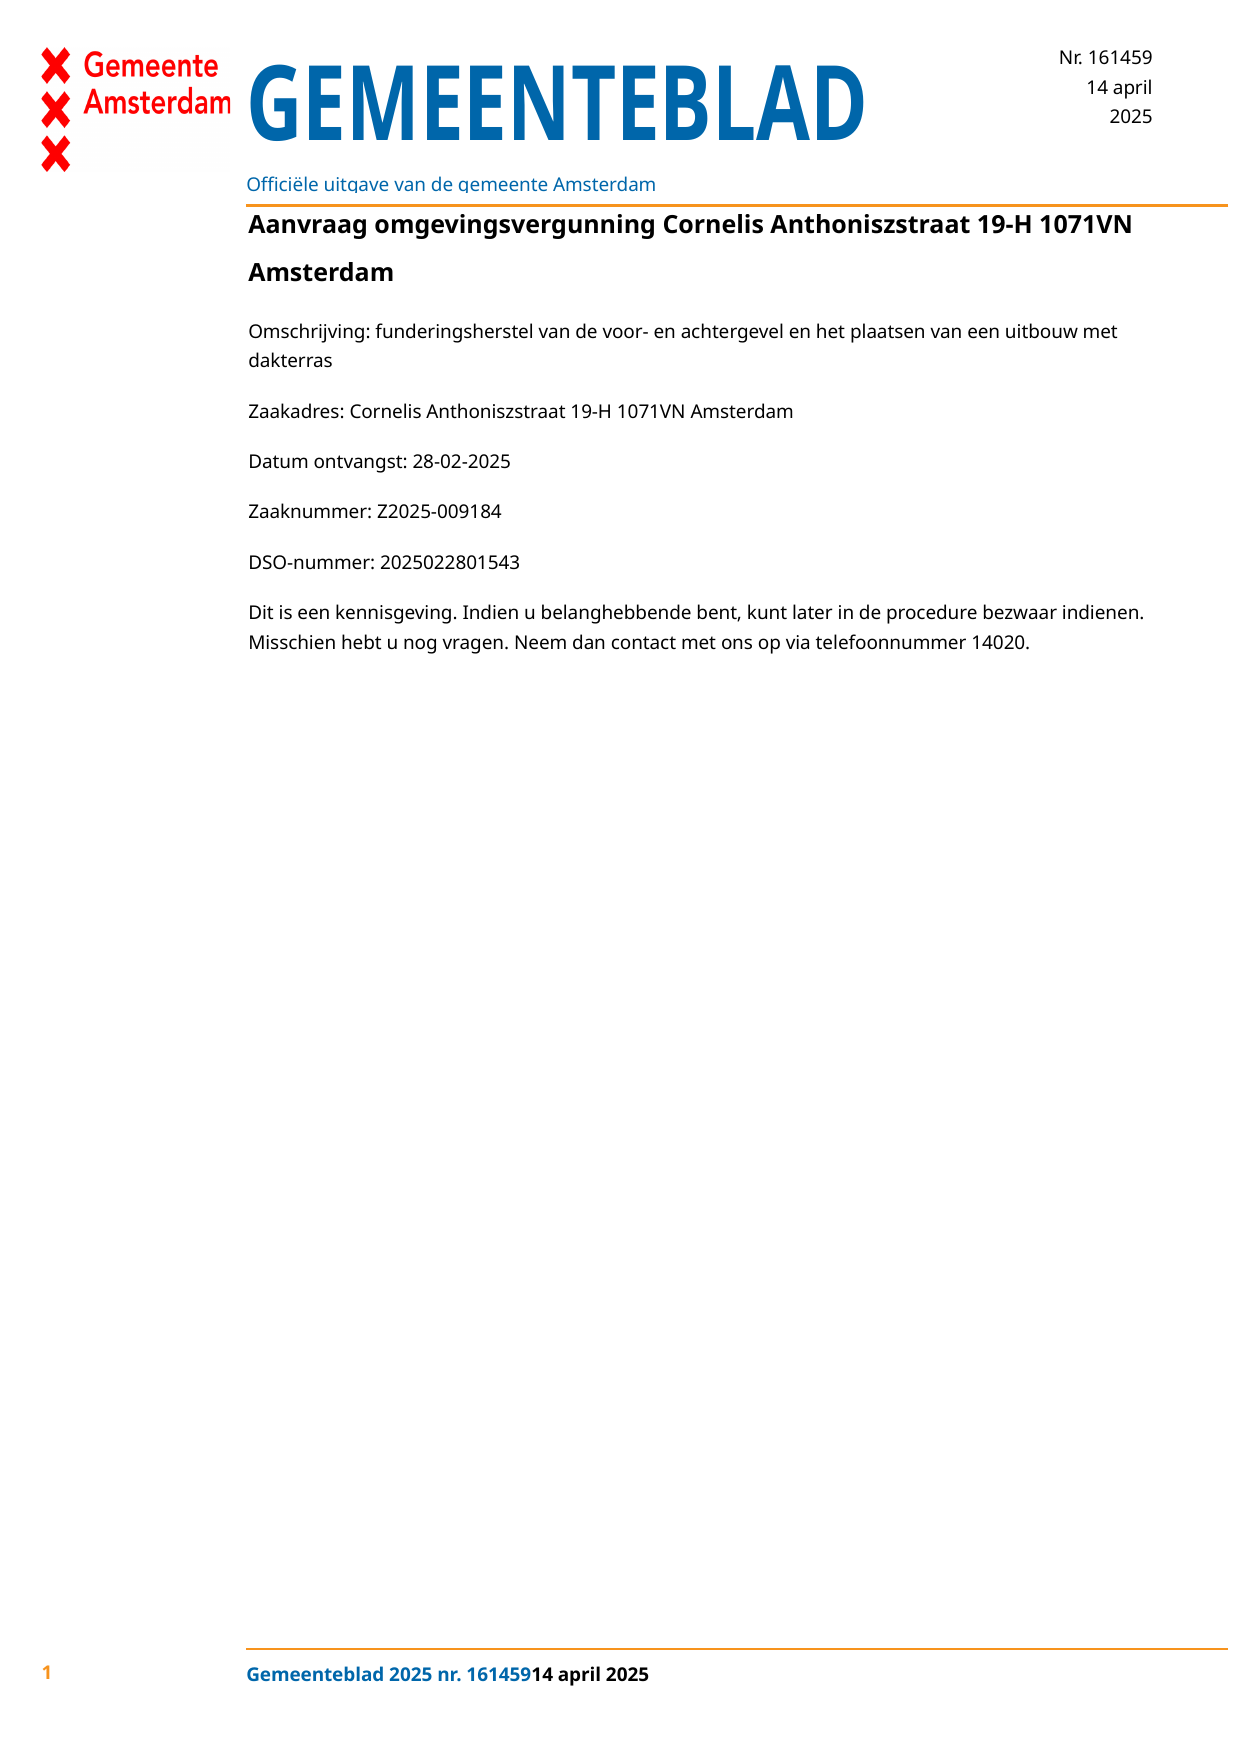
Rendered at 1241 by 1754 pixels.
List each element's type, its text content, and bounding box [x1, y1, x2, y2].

text Datum ontvangst: 28-02-2025 [248, 448, 1152, 474]
text Dit is een kennisgeving. Indien u belanghebbende bent, kunt later in de procedure bezwaar indienen. Misschien hebt u nog vragen. Neem dan contact met ons op via telefoonnummer 14020. [248, 599, 1152, 655]
text Omschrijving: funderingsherstel van de voor- en achtergevel en het plaatsen van een uitbouw met dakterras [248, 318, 1152, 373]
text Aanvraag omgevingsvergunning Cornelis Anthoniszstraat 19-H 1071VN Amsterdam [248, 207, 1152, 288]
text Zaakadres: Cornelis Anthoniszstraat 19-H 1071VN Amsterdam [248, 398, 1152, 424]
picture [41, 47, 231, 172]
text Zaaknummer: Z2025-009184 [248, 499, 1152, 524]
text DSO-nummer: 2025022801543 [248, 549, 1152, 575]
